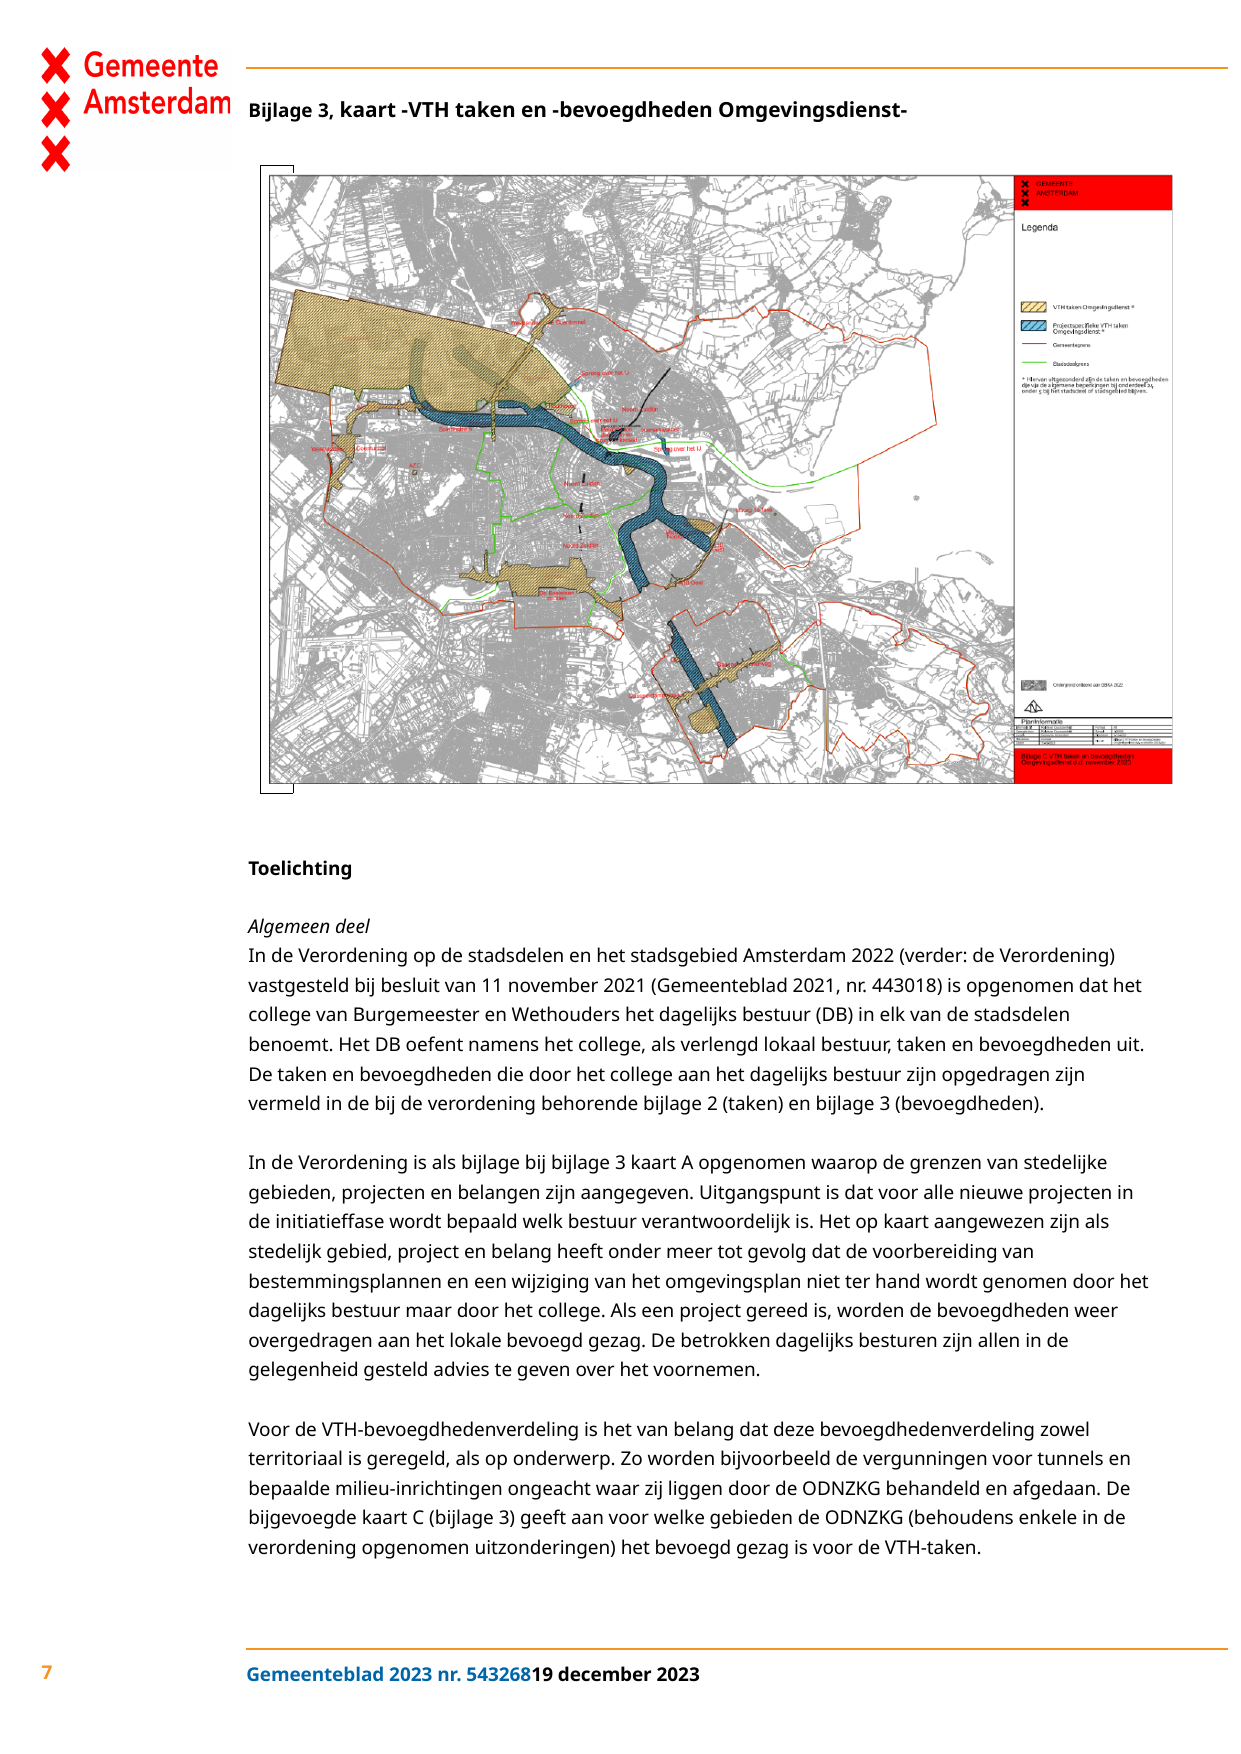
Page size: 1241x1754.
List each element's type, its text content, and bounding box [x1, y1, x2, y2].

text In de Verordening op de stadsdelen en het stadsgebied Amsterdam 2022 (verder: de Verordening) vastgesteld bij besluit van 11 november 2021 (Gemeenteblad 2021, nr. 443018) is opgenomen dat het college van Burgemeester en Wethouders het dagelijks bestuur (DB) in elk van de stadsdelen benoemt. Het DB oefent namens het college, als verlengd lokaal bestuur, taken en bevoegdheden uit. De taken en bevoegdheden die door het college aan het dagelijks bestuur zijn opgedragen zijn vermeld in de bij de verordening behorende bijlage 2 (taken) en bijlage 3 (bevoegdheden). [248, 942, 1152, 1116]
text Algemeen deel [248, 913, 1152, 938]
text Bijlage 3, kaart -VTH taken en -bevoegdheden Omgevingsdienst- [248, 95, 1152, 123]
picture [41, 47, 231, 172]
text Toelichting [248, 844, 1152, 884]
text In de Verordening is als bijlage bij bijlage 3 kaart A opgenomen waarop de grenzen van stedelijke gebieden, projecten en belangen zijn aangegeven. Uitgangspunt is dat voor alle nieuwe projecten in de initiatieffase wordt bepaald welk bestuur verantwoordelijk is. Het op kaart aangewezen zijn als stedelijk gebied, project en belang heeft onder meer tot gevolg dat de voorbereiding van bestemmingsplannen en een wijziging van het omgevingsplan niet ter hand wordt genomen door het dagelijks bestuur maar door het college. Als een project gereed is, worden de bevoegdheden weer overgedragen aan het lokale bevoegd gezag. De betrokken dagelijks besturen zijn allen in de gelegenheid gesteld advies te geven over het voornemen. [248, 1149, 1152, 1382]
text Voor de VTH-bevoegdhedenverdeling is het van belang dat deze bevoegdhedenverdeling zowel territoriaal is geregeld, als op onderwerp. Zo worden bijvoorbeeld de vergunningen voor tunnels en bepaalde milieu-inrichtingen ongeacht waar zij liggen door de ODNZKG behandeld en afgedaan. De bijgevoegde kaart C (bijlage 3) geeft aan voor welke gebieden de ODNZKG (behoudens enkele in de verordening opgenomen uitzonderingen) het bevoegd gezag is voor de VTH-taken. [248, 1416, 1152, 1560]
picture [268, 173, 1173, 784]
